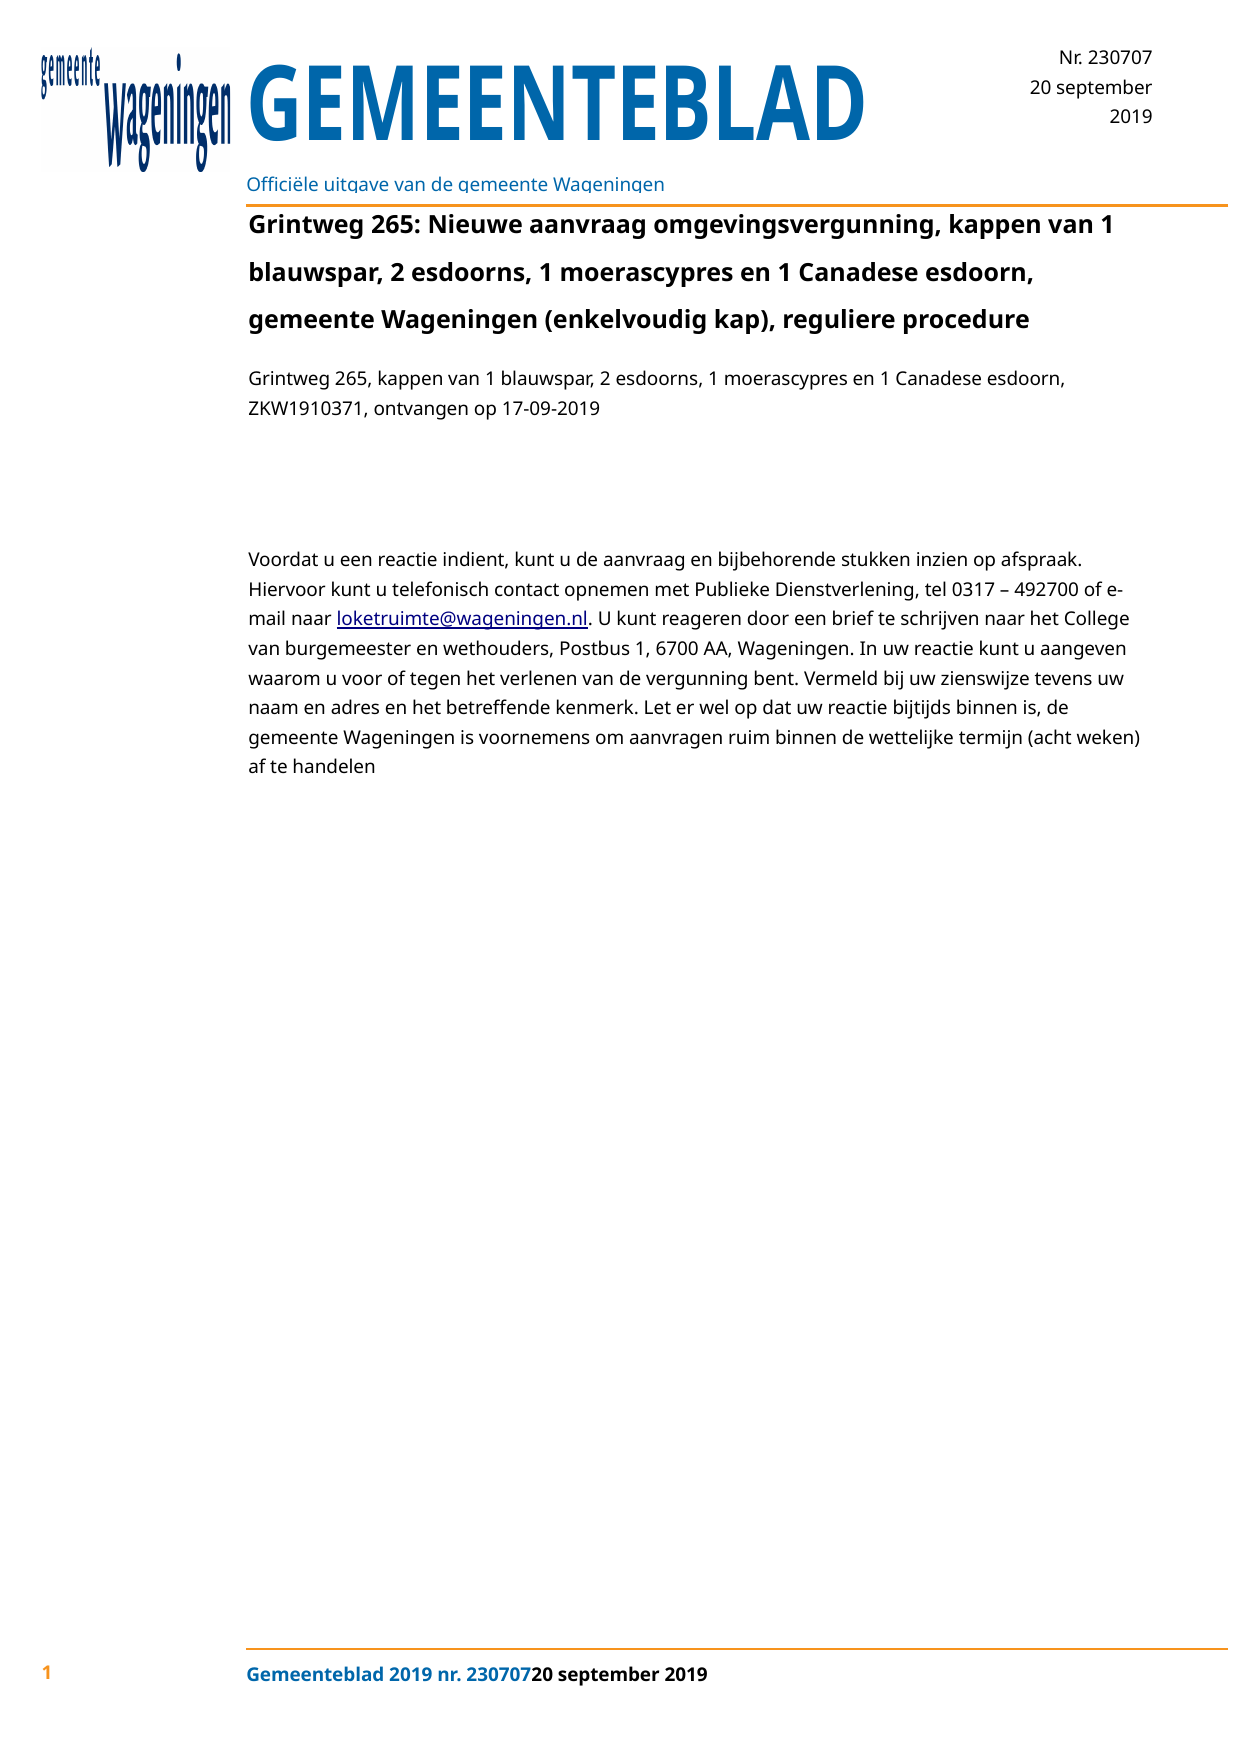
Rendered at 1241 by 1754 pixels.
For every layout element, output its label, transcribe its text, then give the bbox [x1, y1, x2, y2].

text Grintweg 265: Nieuwe aanvraag omgevingsvergunning, kappen van 1 blauwspar, 2 esdoorns, 1 moerascypres en 1 Canadese esdoorn, gemeente Wageningen (enkelvoudig kap), reguliere procedure [248, 207, 1152, 336]
text Grintweg 265, kappen van 1 blauwspar, 2 esdoorns, 1 moerascypres en 1 Canadese esdoorn, ZKW1910371, ontvangen op 17-09-2019 [248, 366, 1152, 421]
text Voordat u een reactie indient, kunt u de aanvraag en bijbehorende stukken inzien op afspraak. Hiervoor kunt u telefonisch contact opnemen met Publieke Dienstverlening, tel 0317 – 492700 of e-mail naar loketruimte@wageningen.nl. U kunt reageren door een brief te schrijven naar het College van burgemeester en wethouders, Postbus 1, 6700 AA, Wageningen. In uw reactie kunt u aangeven waarom u voor of tegen het verlenen van de vergunning bent. Vermeld bij uw zienswijze tevens uw naam en adres en het betreffende kenmerk. Let er wel op dat uw reactie bijtijds binnen is, de gemeente Wageningen is voornemens om aanvragen ruim binnen de wettelijke termijn (acht weken) af te handelen [248, 546, 1152, 779]
picture [41, 47, 231, 172]
